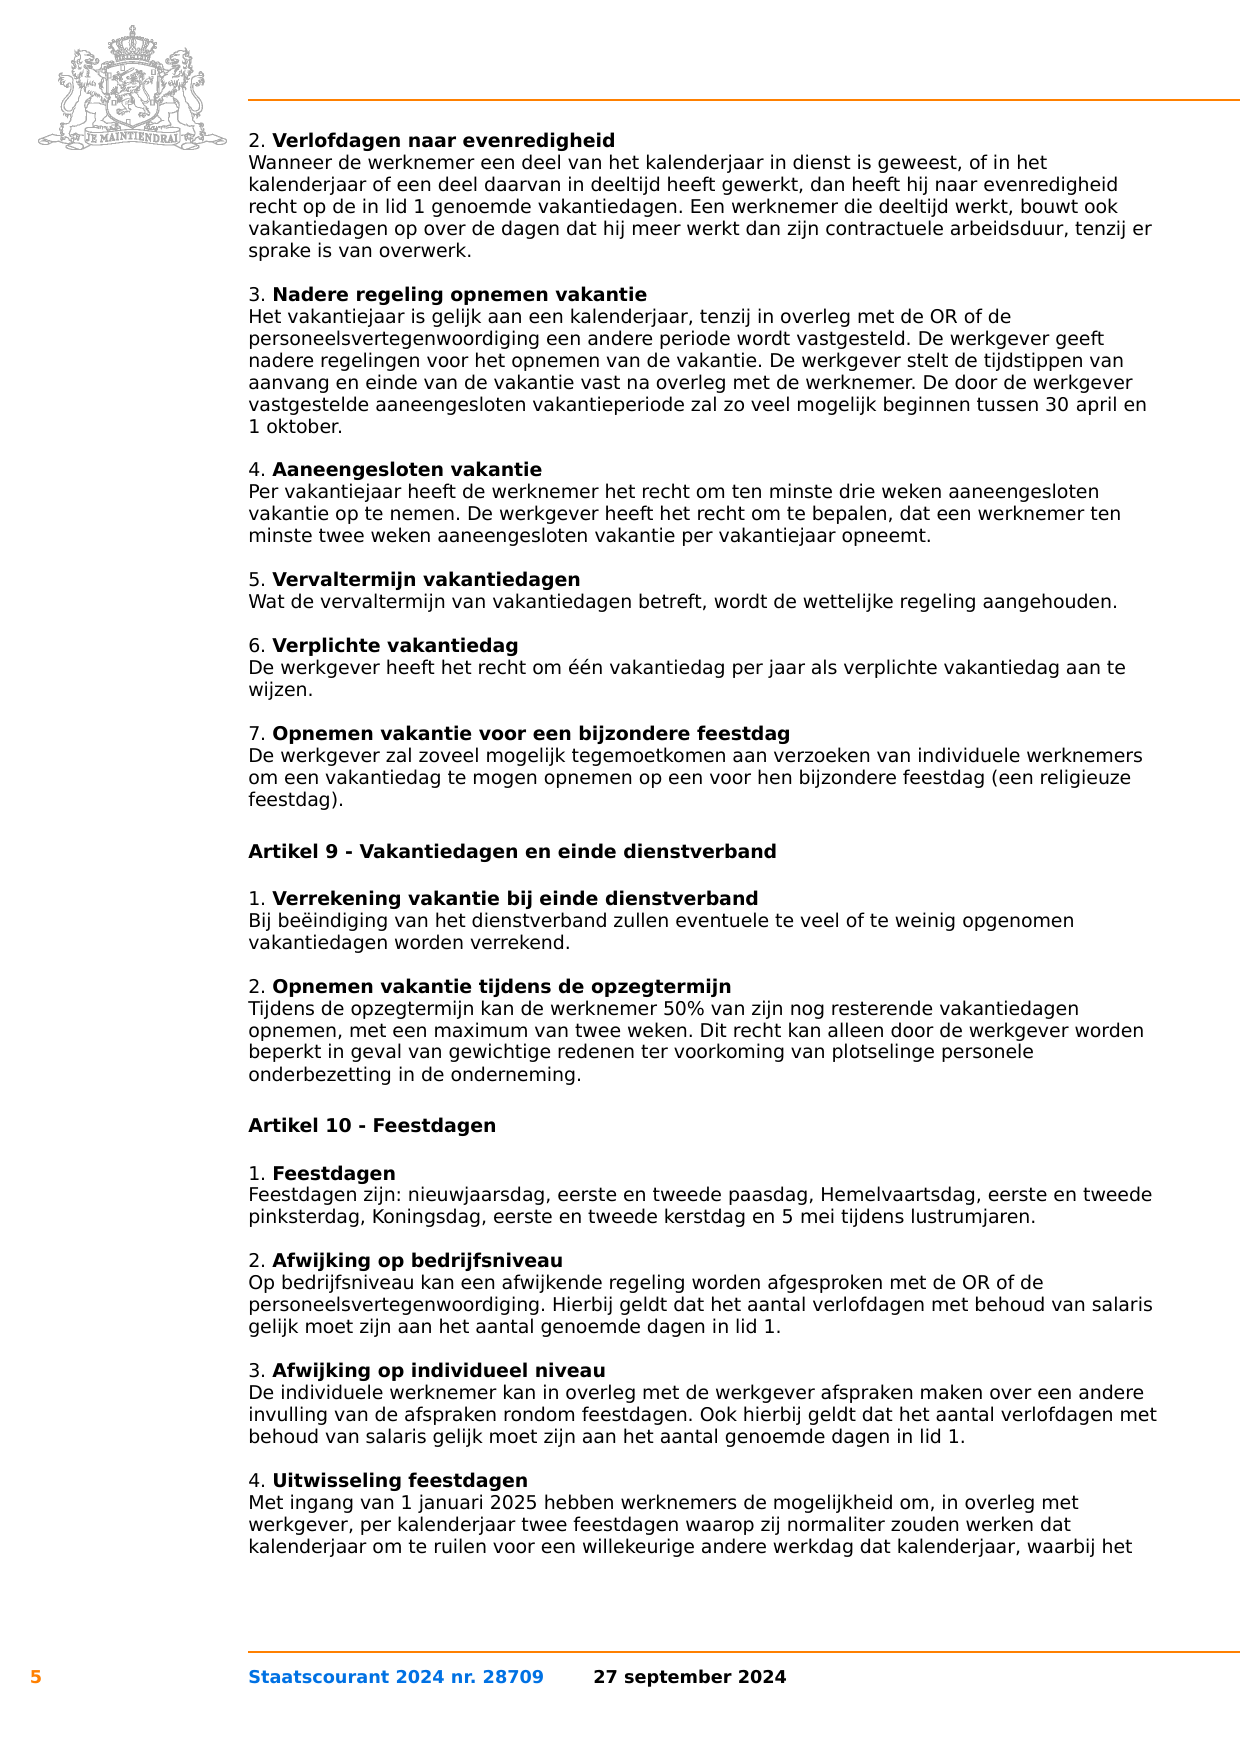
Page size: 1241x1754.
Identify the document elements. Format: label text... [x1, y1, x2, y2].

subtitle Artikel 9 - Vakantiedagen en einde dienstverband [248, 841, 1163, 863]
picture [38, 25, 227, 150]
text 3. Nadere regeling opnemen vakantie [248, 284, 1163, 306]
text 7. Opnemen vakantie voor een bijzondere feestdag [248, 723, 1163, 745]
text Tijdens de opzegtermijn kan de werknemer 50% van zijn nog resterende vakantiedagen opnemen, met een maximum van twee weken. Dit recht kan alleen door de werkgever worden beperkt in geval van gewichtige redenen ter voorkoming van plotselinge personele onderbezetting in de onderneming. [248, 997, 1163, 1085]
text 4. Aaneengesloten vakantie [248, 459, 1163, 481]
text 1. Feestdagen [248, 1162, 1163, 1184]
text Op bedrijfsniveau kan een afwijkende regeling worden afgesproken met de OR of de personeelsvertegenwoordiging. Hierbij geldt dat het aantal verlofdagen met behoud van salaris gelijk moet zijn aan het aantal genoemde dagen in lid 1. [248, 1272, 1163, 1338]
text 2. Afwijking op bedrijfsniveau [248, 1250, 1163, 1272]
text Wat de vervaltermijn van vakantiedagen betreft, wordt de wettelijke regeling aangehouden. [248, 591, 1163, 613]
text 6. Verplichte vakantiedag [248, 635, 1163, 657]
text 1. Verrekening vakantie bij einde dienstverband [248, 888, 1163, 910]
text De werkgever heeft het recht om één vakantiedag per jaar als verplichte vakantiedag aan te wijzen. [248, 657, 1163, 701]
text 2. Verlofdagen naar evenredigheid [248, 130, 1163, 152]
text Feestdagen zijn: nieuwjaarsdag, eerste en tweede paasdag, Hemelvaartsdag, eerste en tweede pinksterdag, Koningsdag, eerste en tweede kerstdag en 5 mei tijdens lustrumjaren. [248, 1184, 1163, 1228]
text 3. Afwijking op individueel niveau [248, 1360, 1163, 1382]
text 4. Uitwisseling feestdagen [248, 1470, 1163, 1492]
text 5. Vervaltermijn vakantiedagen [248, 569, 1163, 591]
text De werkgever zal zoveel mogelijk tegemoetkomen aan verzoeken van individuele werknemers om een vakantiedag te mogen opnemen op een voor hen bijzondere feestdag (een religieuze feestdag). [248, 745, 1163, 811]
text Met ingang van 1 januari 2025 hebben werknemers de mogelijkheid om, in overleg met werkgever, per kalenderjaar twee feestdagen waarop zij normaliter zouden werken dat kalenderjaar om te ruilen voor een willekeurige andere werkdag dat kalenderjaar, waarbij het [248, 1492, 1163, 1558]
text Wanneer de werknemer een deel van het kalenderjaar in dienst is geweest, of in het kalenderjaar of een deel daarvan in deeltijd heeft gewerkt, dan heeft hij naar evenredigheid recht op de in lid 1 genoemde vakantiedagen. Een werknemer die deeltijd werkt, bouwt ook vakantiedagen op over de dagen dat hij meer werkt dan zijn contractuele arbeidsduur, tenzij er sprake is van overwerk. [248, 152, 1163, 262]
subtitle Artikel 10 - Feestdagen [248, 1115, 1163, 1137]
text Het vakantiejaar is gelijk aan een kalenderjaar, tenzij in overleg met de OR of de personeelsvertegenwoordiging een andere periode wordt vastgesteld. De werkgever geeft nadere regelingen voor het opnemen van de vakantie. De werkgever stelt de tijdstippen van aanvang en einde van de vakantie vast na overleg met de werknemer. De door de werkgever vastgestelde aaneengesloten vakantieperiode zal zo veel mogelijk beginnen tussen 30 april en 1 oktober. [248, 306, 1163, 437]
text Bij beëindiging van het dienstverband zullen eventuele te veel of te weinig opgenomen vakantiedagen worden verrekend. [248, 910, 1163, 954]
text 2. Opnemen vakantie tijdens de opzegtermijn [248, 976, 1163, 997]
text Per vakantiejaar heeft de werknemer het recht om ten minste drie weken aaneengesloten vakantie op te nemen. De werkgever heeft het recht om te bepalen, dat een werknemer ten minste twee weken aaneengesloten vakantie per vakantiejaar opneemt. [248, 481, 1163, 547]
text De individuele werknemer kan in overleg met de werkgever afspraken maken over een andere invulling van de afspraken rondom feestdagen. Ook hierbij geldt dat het aantal verlofdagen met behoud van salaris gelijk moet zijn aan het aantal genoemde dagen in lid 1. [248, 1382, 1163, 1448]
